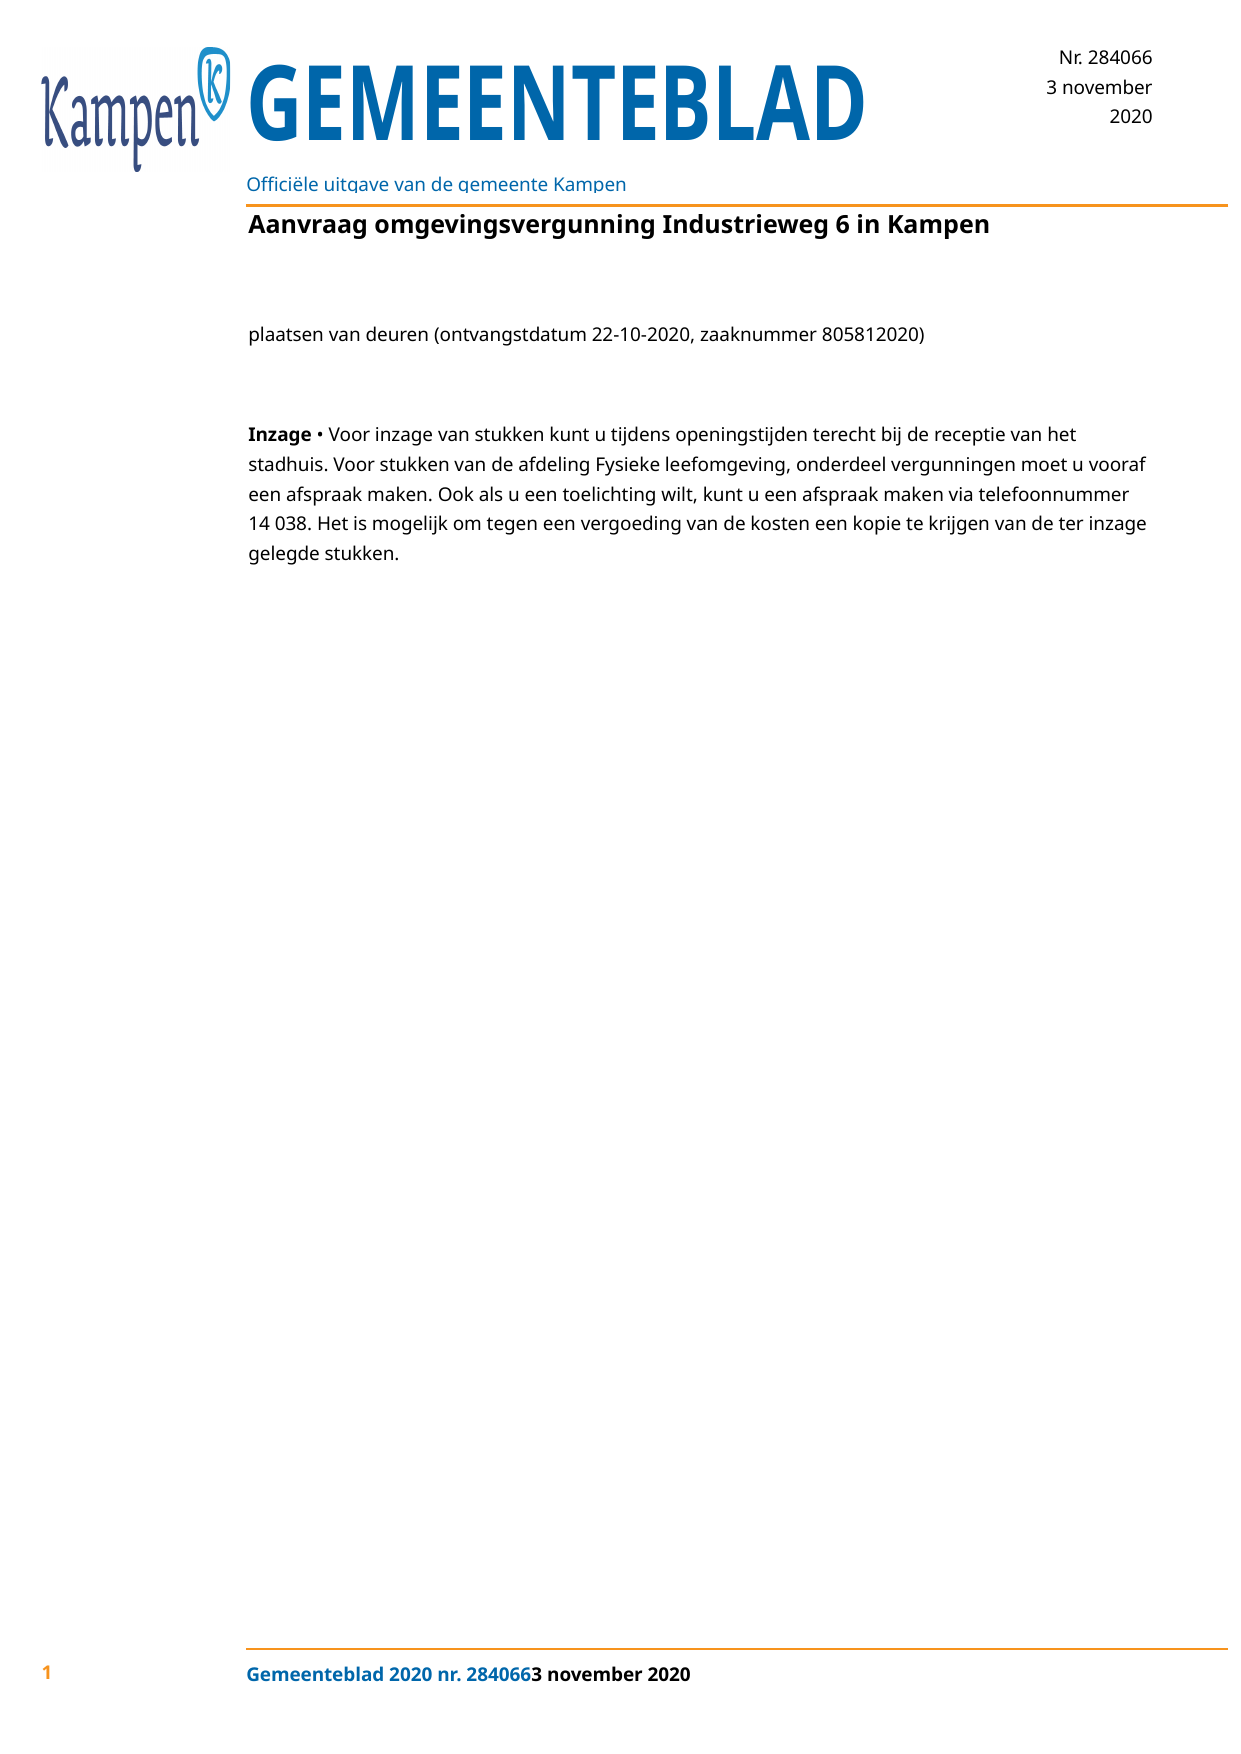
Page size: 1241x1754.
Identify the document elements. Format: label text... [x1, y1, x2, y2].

picture [41, 47, 231, 172]
text Inzage • Voor inzage van stukken kunt u tijdens openingstijden terecht bij de receptie van het stadhuis. Voor stukken van de afdeling Fysieke leefomgeving, onderdeel vergunningen moet u vooraf een afspraak maken. Ook als u een toelichting wilt, kunt u een afspraak maken via telefoonnummer 14 038. Het is mogelijk om tegen een vergoeding van de kosten een kopie te krijgen van de ter inzage gelegde stukken. [248, 422, 1152, 566]
text plaatsen van deuren (ontvangstdatum 22-10-2020, zaaknummer 805812020) [248, 321, 1152, 346]
text Aanvraag omgevingsvergunning Industrieweg 6 in Kampen [248, 207, 1152, 241]
